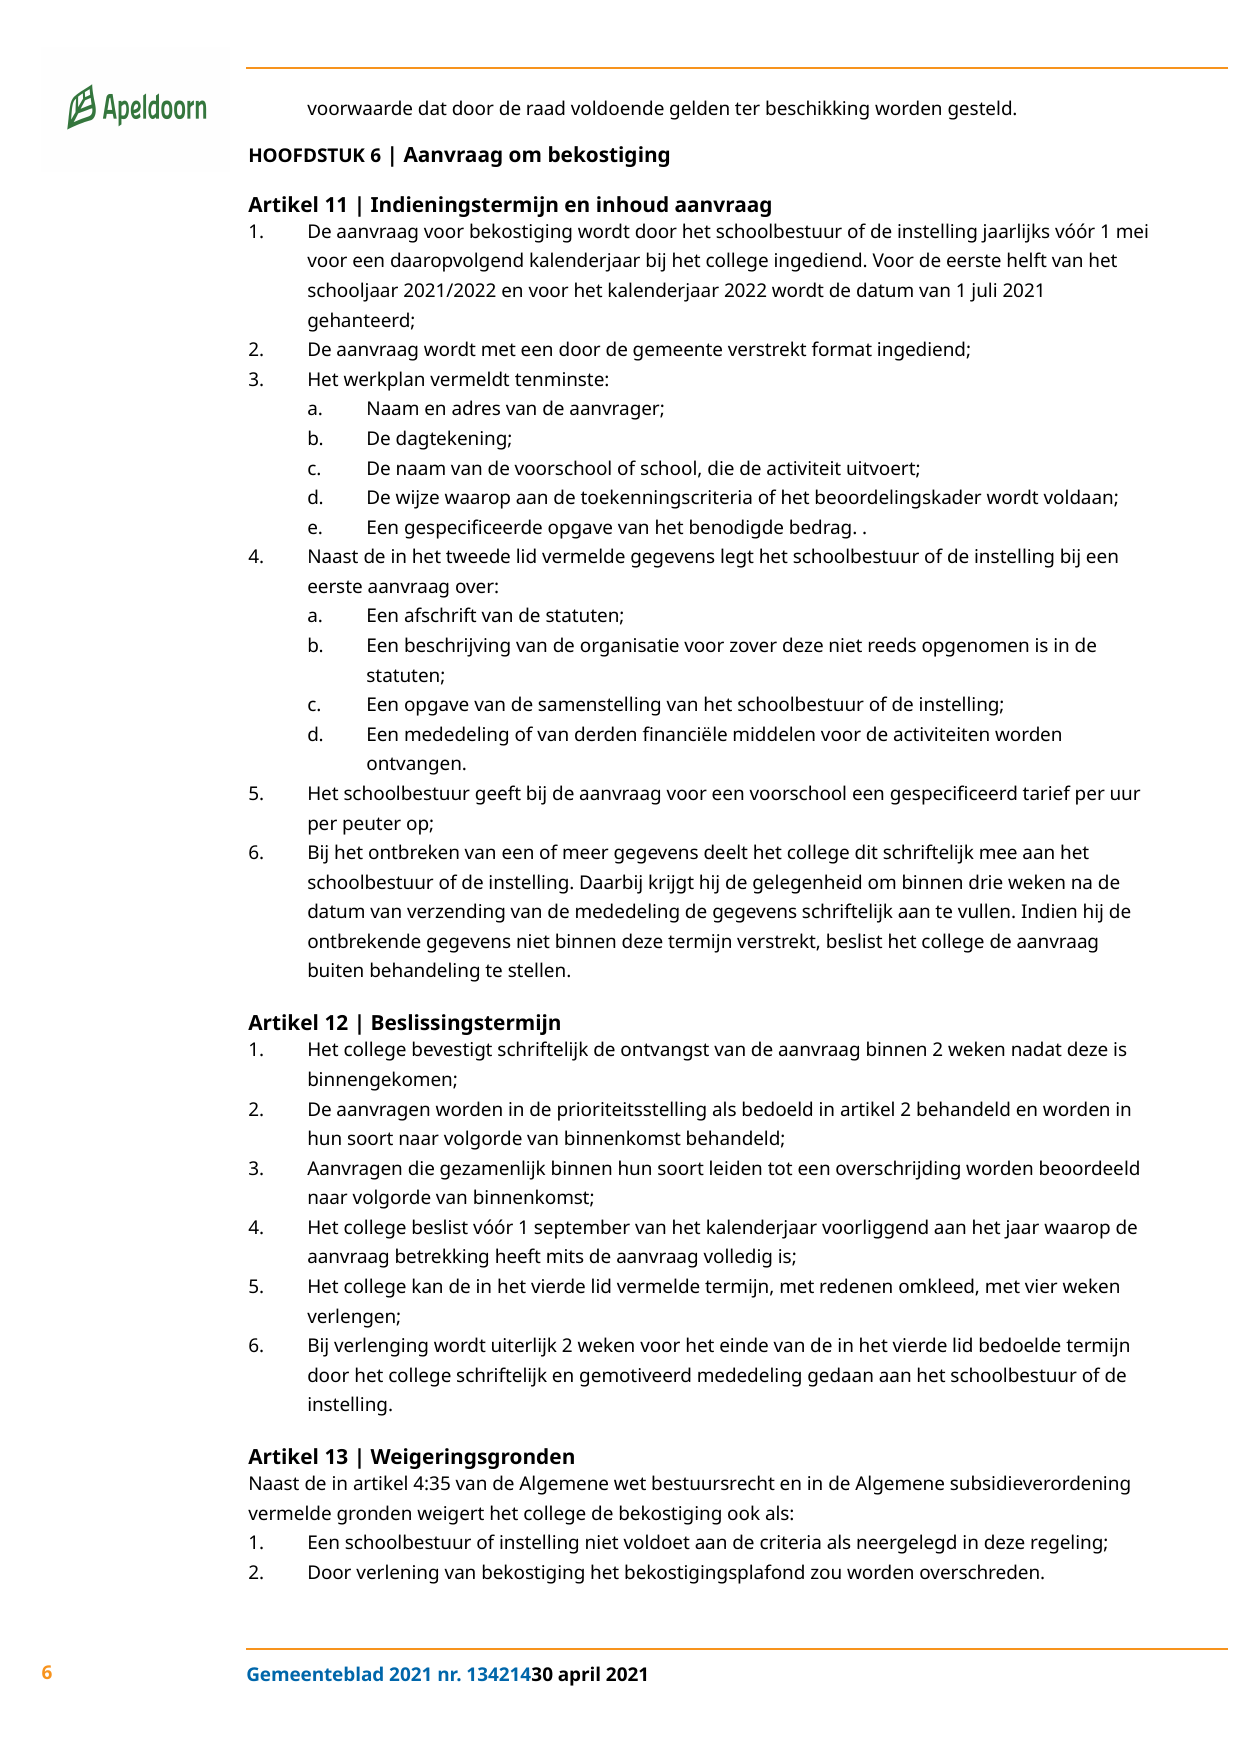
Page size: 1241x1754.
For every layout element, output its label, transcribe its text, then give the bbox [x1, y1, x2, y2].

list Het college beslist vóór 1 september van het kalenderjaar voorliggend aan het jaar waarop de aanvraag betrekking heeft mits de aanvraag volledig is; [248, 1214, 1152, 1269]
list De dagtekening; [307, 425, 1152, 451]
list Door verlening van bekostiging het bekostigingsplafond zou worden overschreden. [248, 1559, 1152, 1585]
list De wijze waarop aan de toekenningscriteria of het beoordelingskader wordt voldaan; [307, 484, 1152, 510]
list Een gespecificeerde opgave van het benodigde bedrag. . [307, 514, 1152, 540]
list Bij verlenging wordt uiterlijk 2 weken voor het einde van de in het vierde lid bedoelde termijn door het college schriftelijk en gemotiveerd mededeling gedaan aan het schoolbestuur of de instelling. [248, 1332, 1152, 1417]
text Artikel 11 | Indieningstermijn en inhoud aanvraag [248, 190, 1152, 218]
picture [41, 47, 231, 172]
list Naast de in het tweede lid vermelde gegevens legt het schoolbestuur of de instelling bij een eerste aanvraag over: [248, 543, 1152, 599]
list Een afschrift van de statuten; [307, 603, 1152, 628]
list Een opgave van de samenstelling van het schoolbestuur of de instelling; [307, 691, 1152, 717]
list Een beschrijving van de organisatie voor zover deze niet reeds opgenomen is in de statuten; [307, 632, 1152, 688]
list Een mededeling of van derden financiële middelen voor de activiteiten worden ontvangen. [307, 721, 1152, 776]
text Artikel 12 | Beslissingstermijn [248, 1008, 1152, 1037]
text Artikel 13 | Weigeringsgronden [248, 1442, 1152, 1470]
list Een schoolbestuur of instelling niet voldoet aan de criteria als neergelegd in deze regeling; [248, 1529, 1152, 1555]
list Het college kan de in het vierde lid vermelde termijn, met redenen omkleed, met vier weken verlengen; [248, 1273, 1152, 1328]
list Bij het ontbreken van een of meer gegevens deelt het college dit schriftelijk mee aan het schoolbestuur of de instelling. Daarbij krijgt hij de gelegenheid om binnen drie weken na de datum van verzending van de mededeling de gegevens schriftelijk aan te vullen. Indien hij de ontbrekende gegevens niet binnen deze termijn verstrekt, beslist het college de aanvraag buiten behandeling te stellen. [248, 839, 1152, 983]
list De aanvraag wordt met een door de gemeente verstrekt format ingediend; [248, 336, 1152, 362]
list Het werkplan vermeldt tenminste: [248, 366, 1152, 392]
list Het college bevestigt schriftelijk de ontvangst van de aanvraag binnen 2 weken nadat deze is binnengekomen; [248, 1037, 1152, 1092]
list Het schoolbestuur geeft bij de aanvraag voor een voorschool een gespecificeerd tarief per uur per peuter op; [248, 780, 1152, 836]
text Naast de in artikel 4:35 van de Algemene wet bestuursrecht en in de Algemene subsidieverordening vermelde gronden weigert het college de bekostiging ook als: [248, 1470, 1152, 1526]
list Aanvragen die gezamenlijk binnen hun soort leiden tot een overschrijding worden beoordeeld naar volgorde van binnenkomst; [248, 1155, 1152, 1210]
list De aanvraag voor bekostiging wordt door het schoolbestuur of de instelling jaarlijks vóór 1 mei voor een daaropvolgend kalenderjaar bij het college ingediend. Voor de eerste helft van het schooljaar 2021/2022 en voor het kalenderjaar 2022 wordt de datum van 1 juli 2021 gehanteerd; [248, 218, 1152, 333]
list De aanvragen worden in de prioriteitsstelling als bedoeld in artikel 2 behandeld en worden in hun soort naar volgorde van binnenkomst behandeld; [248, 1096, 1152, 1151]
list De naam van de voorschool of school, die de activiteit uitvoert; [307, 455, 1152, 481]
list voorwaarde dat door de raad voldoende gelden ter beschikking worden gesteld. [248, 95, 1152, 121]
text HOOFDSTUK 6 | Aanvraag om bekostiging [248, 140, 1152, 169]
list Naam en adres van de aanvrager; [307, 396, 1152, 421]
